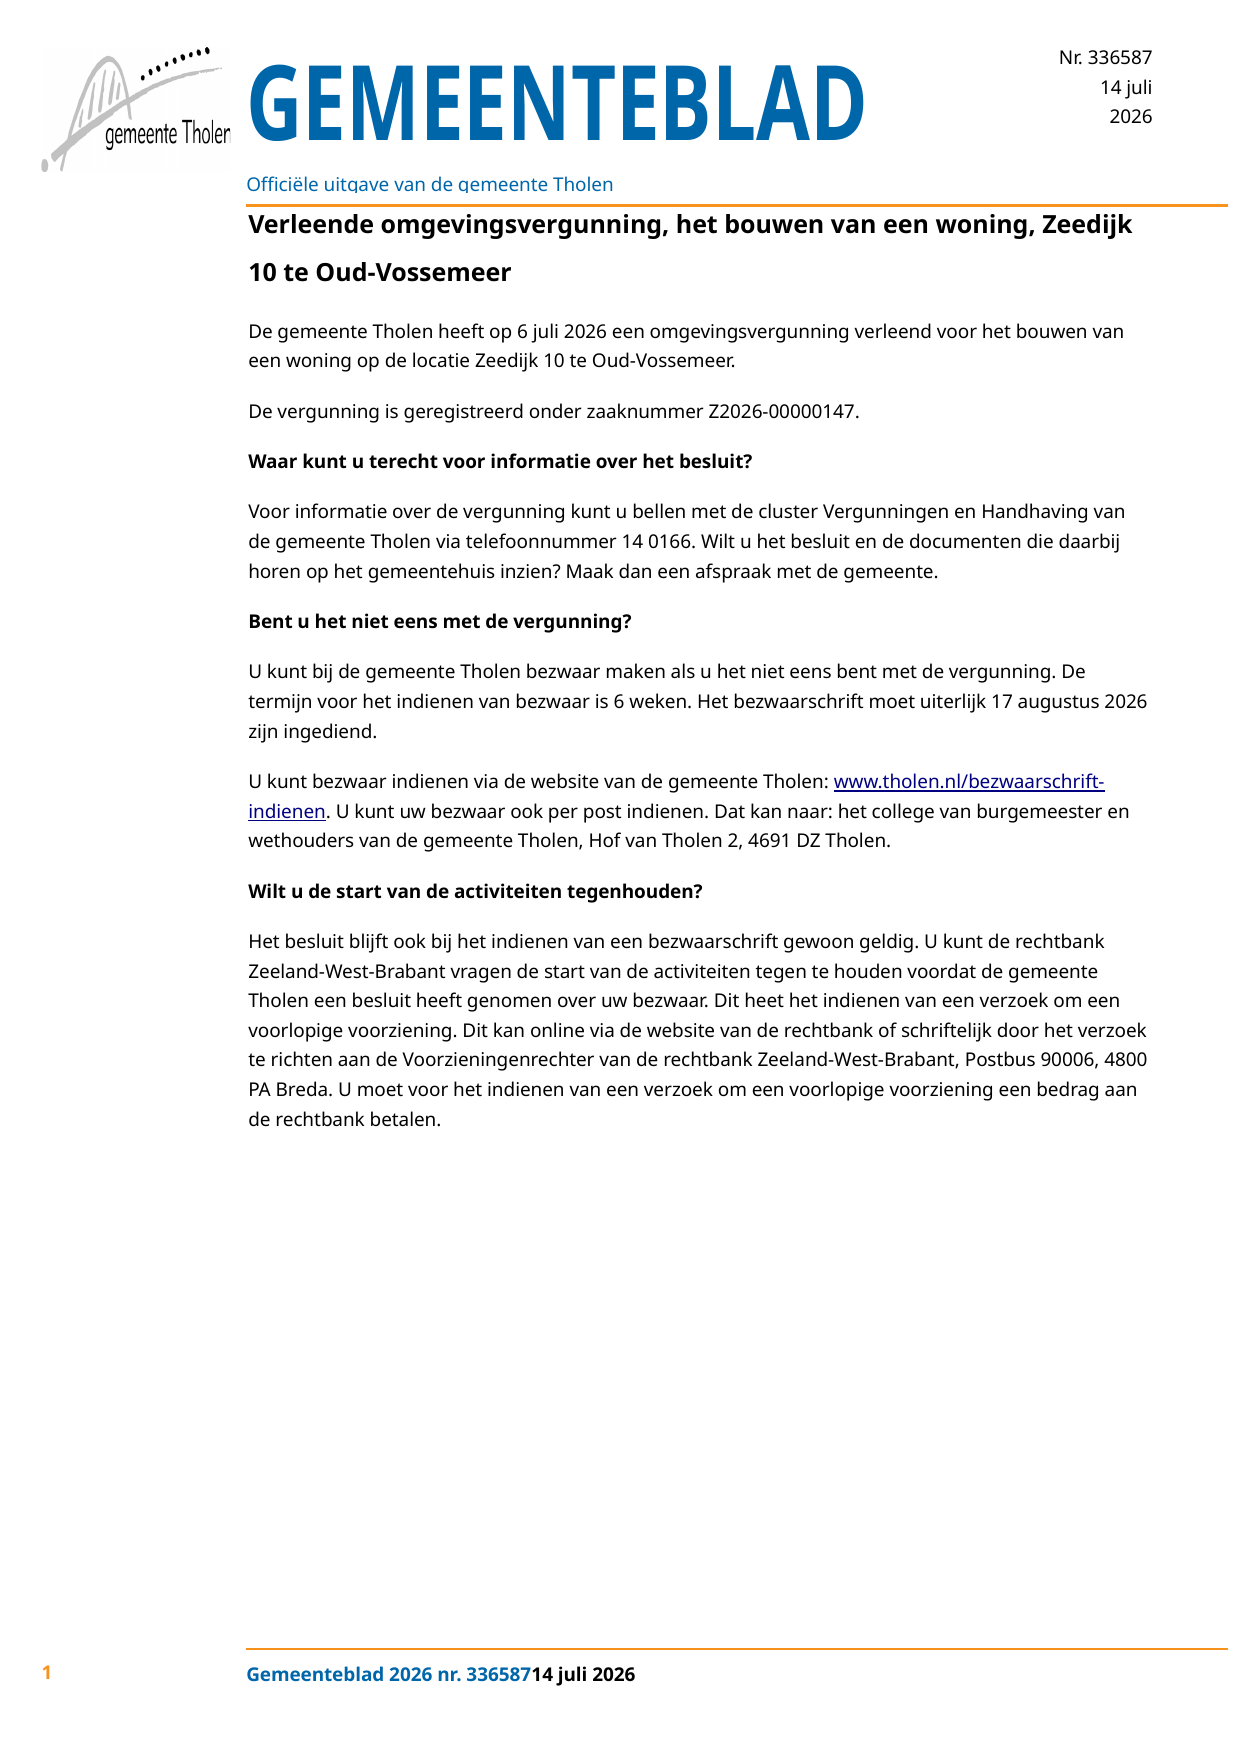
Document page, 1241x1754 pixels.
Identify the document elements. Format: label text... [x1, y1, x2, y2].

text Het besluit blijft ook bij het indienen van een bezwaarschrift gewoon geldig. U kunt de rechtbank Zeeland-West-Brabant vragen de start van de activiteiten tegen te houden voordat de gemeente Tholen een besluit heeft genomen over uw bezwaar. Dit heet het indienen van een verzoek om een voorlopige voorziening. Dit kan online via de website van de rechtbank of schriftelijk door het verzoek te richten aan de Voorzieningenrechter van de rechtbank Zeeland-West-Brabant, Postbus 90006, 4800 PA Breda. U moet voor het indienen van een verzoek om een voorlopige voorziening een bedrag aan de rechtbank betalen. [248, 928, 1152, 1132]
text U kunt bij de gemeente Tholen bezwaar maken als u het niet eens bent met de vergunning. De termijn voor het indienen van bezwaar is 6 weken. Het bezwaarschrift moet uiterlijk 17 augustus 2026 zijn ingediend. [248, 659, 1152, 744]
text U kunt bezwaar indienen via de website van de gemeente Tholen: www.tholen.nl/bezwaarschrift-indienen. U kunt uw bezwaar ook per post indienen. Dat kan naar: het college van burgemeester en wethouders van de gemeente Tholen, Hof van Tholen 2, 4691 DZ Tholen. [248, 768, 1152, 853]
text Wilt u de start van de activiteiten tegenhouden? [248, 878, 1152, 904]
text De gemeente Tholen heeft op 6 juli 2026 een omgevingsvergunning verleend voor het bouwen van een woning op de locatie Zeedijk 10 te Oud-Vossemeer. [248, 318, 1152, 373]
text Verleende omgevingsvergunning, het bouwen van een woning, Zeedijk 10 te Oud-Vossemeer [248, 207, 1152, 288]
picture [41, 47, 231, 172]
text Voor informatie over de vergunning kunt u bellen met de cluster Vergunningen en Handhaving van de gemeente Tholen via telefoonnummer 14 0166. Wilt u het besluit en de documenten die daarbij horen op het gemeentehuis inzien? Maak dan een afspraak met de gemeente. [248, 499, 1152, 584]
text Bent u het niet eens met de vergunning? [248, 608, 1152, 634]
text De vergunning is geregistreerd onder zaaknummer Z2026-00000147. [248, 398, 1152, 424]
text Waar kunt u terecht voor informatie over het besluit? [248, 448, 1152, 474]
